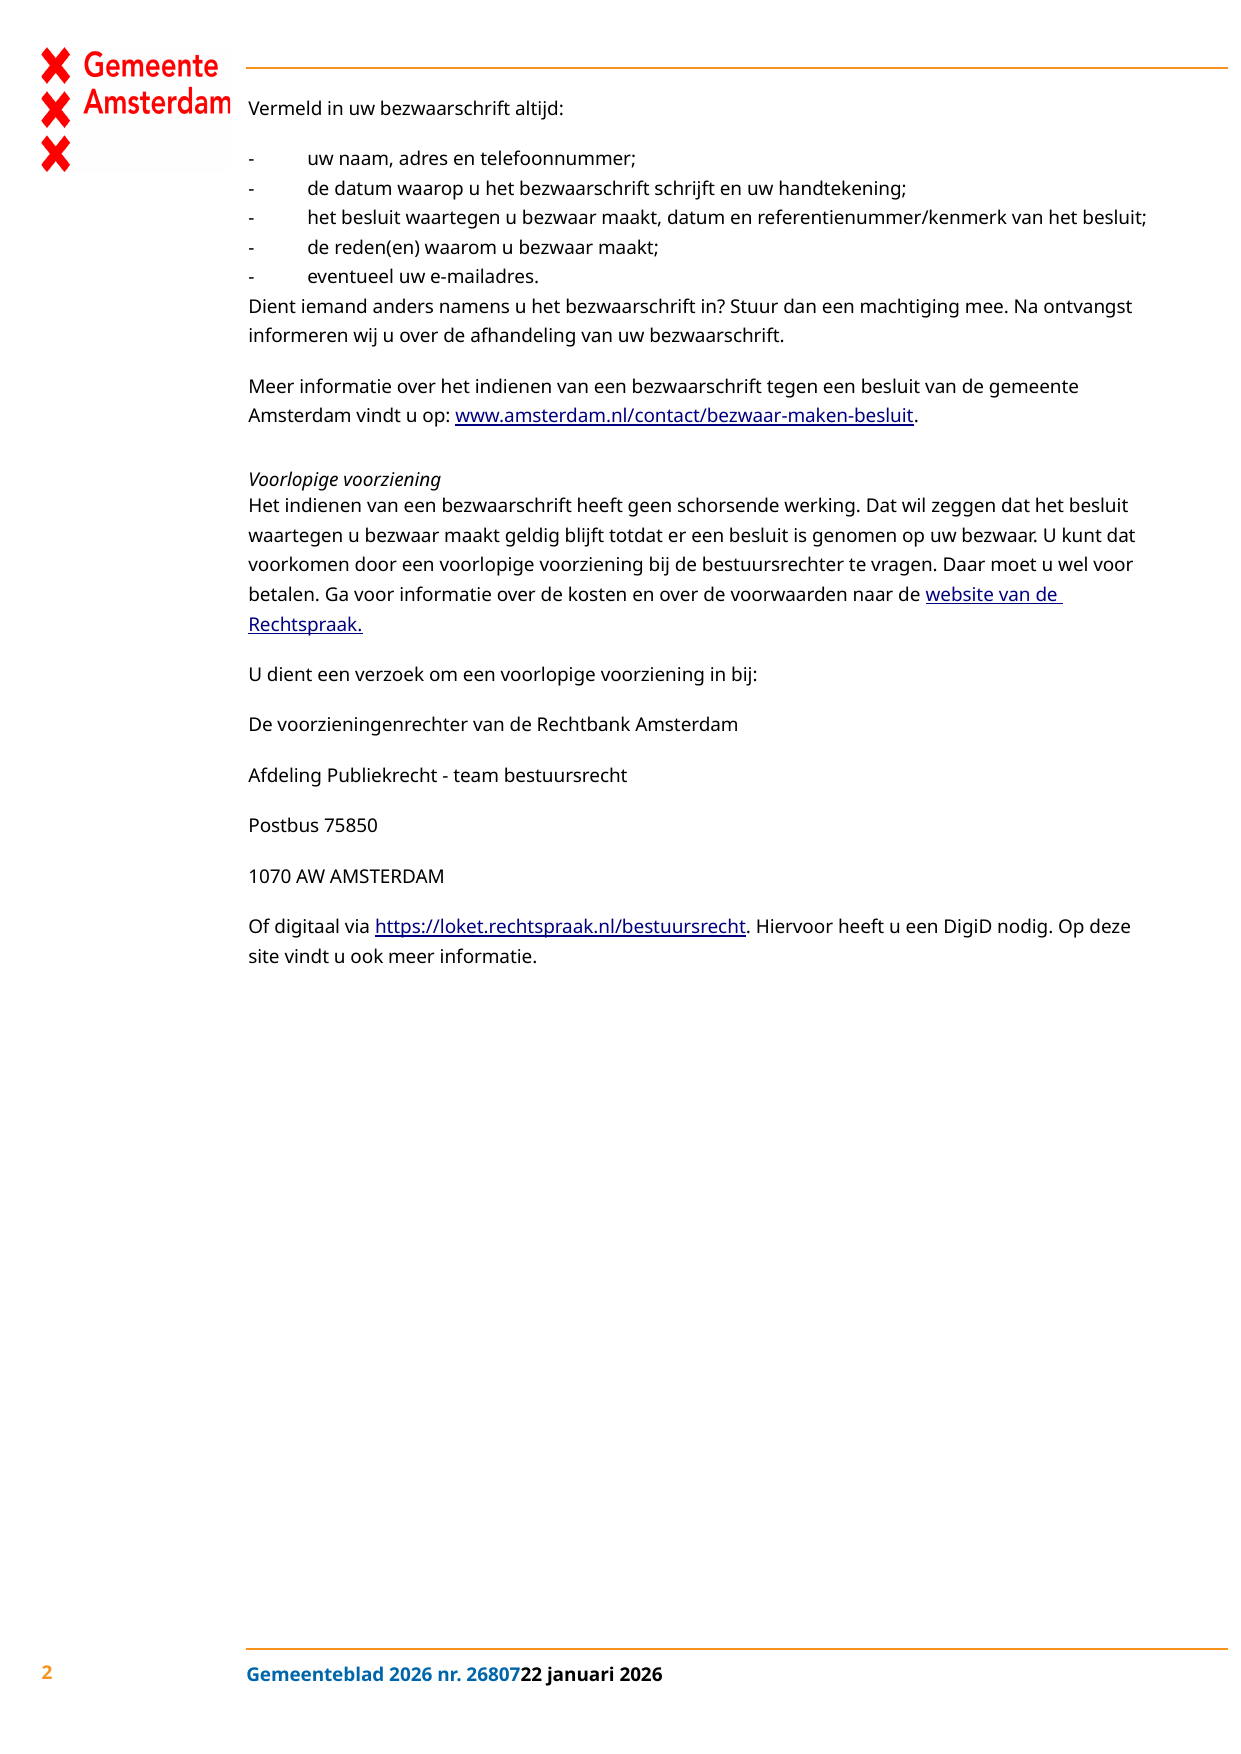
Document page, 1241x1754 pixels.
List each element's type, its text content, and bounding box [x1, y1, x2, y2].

text Voorlopige voorziening [248, 467, 1152, 492]
list uw naam, adres en telefoonnummer; [248, 145, 1152, 171]
text Afdeling Publiekrecht - team bestuursrecht [248, 762, 1152, 788]
picture [41, 47, 231, 172]
text De voorzieningenrechter van de Rechtbank Amsterdam [248, 712, 1152, 737]
text 1070 AW AMSTERDAM [248, 863, 1152, 888]
list eventueel uw e-mailadres. [248, 263, 1152, 289]
list de reden(en) waarom u bezwaar maakt; [248, 234, 1152, 260]
list de datum waarop u het bezwaarschrift schrijft en uw handtekening; [248, 175, 1152, 201]
list het besluit waartegen u bezwaar maakt, datum en referentienummer/kenmerk van het besluit; [248, 204, 1152, 230]
text Dient iemand anders namens u het bezwaarschrift in? Stuur dan een machtiging mee. Na ontvangst informeren wij u over de afhandeling van uw bezwaarschrift. [248, 293, 1152, 348]
text Of digitaal via https://loket.rechtspraak.nl/bestuursrecht. Hiervoor heeft u een DigiD nodig. Op deze site vindt u ook meer informatie. [248, 913, 1152, 968]
text Vermeld in uw bezwaarschrift altijd: [248, 95, 1152, 121]
text Het indienen van een bezwaarschrift heeft geen schorsende werking. Dat wil zeggen dat het besluit waartegen u bezwaar maakt geldig blijft totdat er een besluit is genomen op uw bezwaar. U kunt dat voorkomen door een voorlopige voorziening bij de bestuursrechter te vragen. Daar moet u wel voor betalen. Ga voor informatie over de kosten en over de voorwaarden naar de website van de Rechtspraak. [248, 492, 1152, 636]
text Postbus 75850 [248, 812, 1152, 838]
text Meer informatie over het indienen van een bezwaarschrift tegen een besluit van de gemeente Amsterdam vindt u op: www.amsterdam.nl/contact/bezwaar-maken-besluit. [248, 373, 1152, 428]
text U dient een verzoek om een voorlopige voorziening in bij: [248, 661, 1152, 687]
